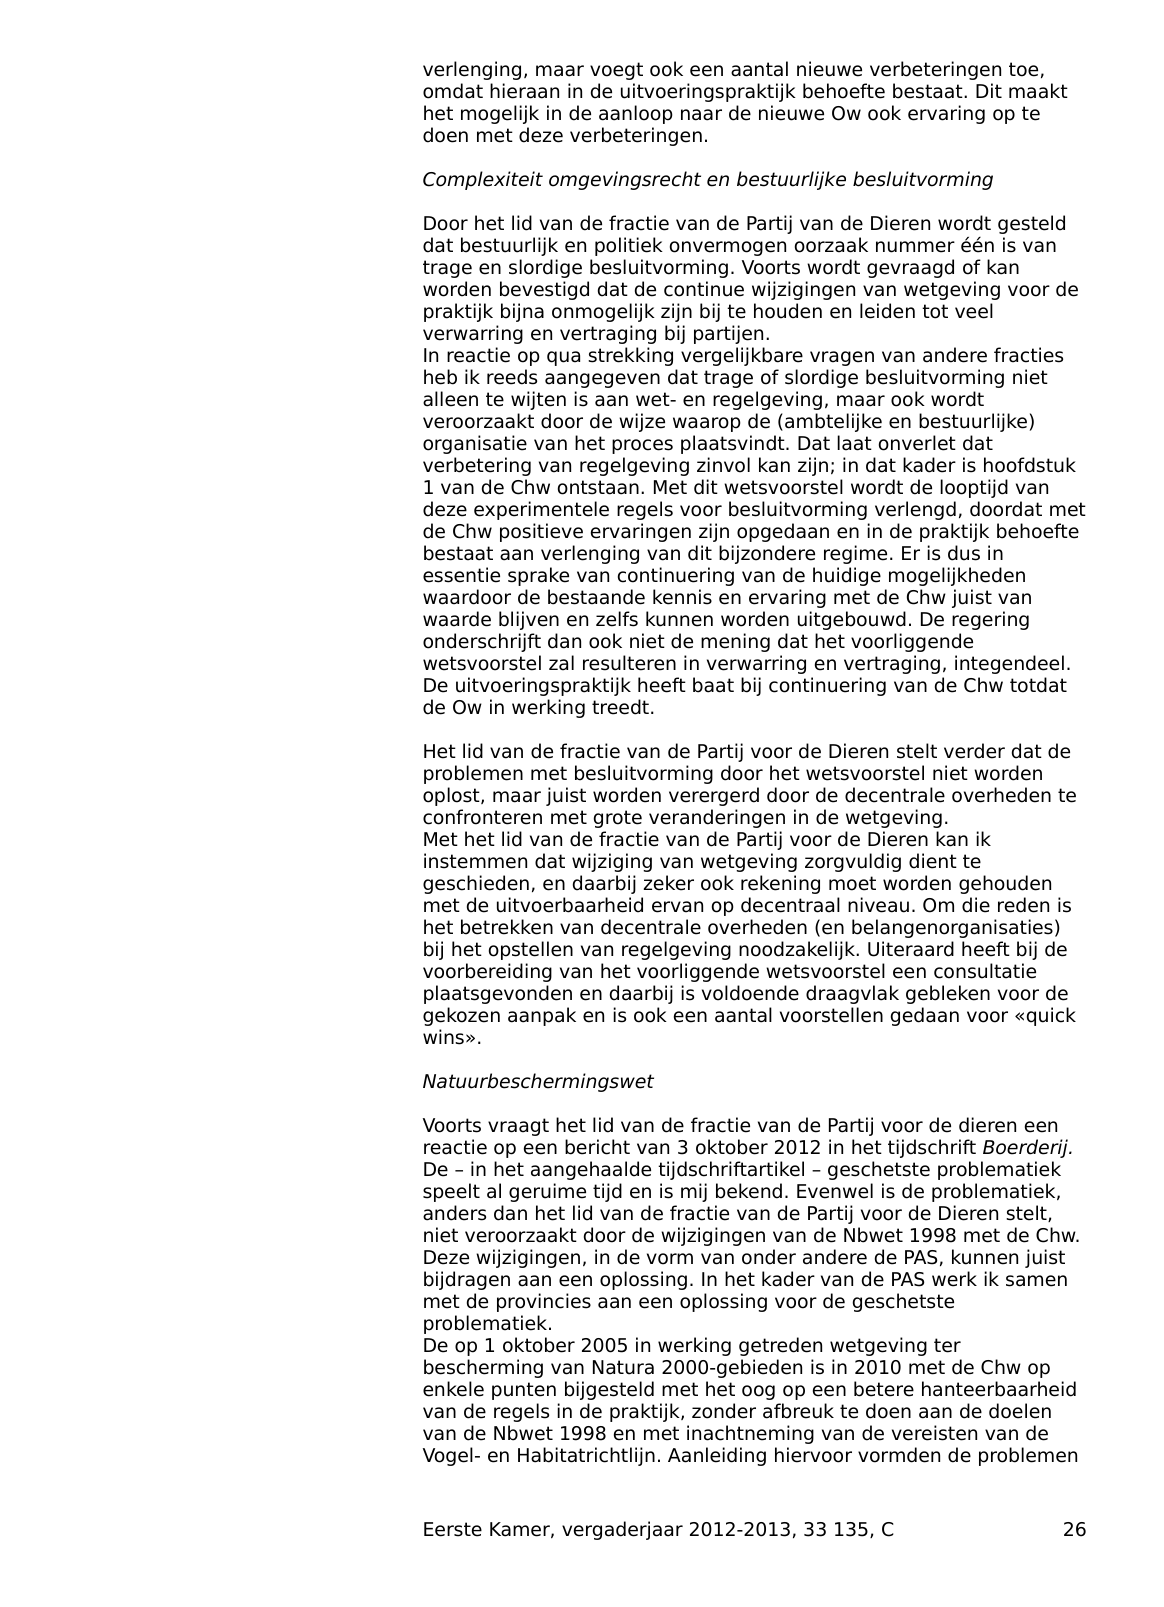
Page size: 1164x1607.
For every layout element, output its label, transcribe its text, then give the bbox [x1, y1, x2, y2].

text In reactie op qua strekking vergelijkbare vragen van andere fracties heb ik reeds aangegeven dat trage of slordige besluitvorming niet alleen te wijten is aan wet- en regelgeving, maar ook wordt veroorzaakt door de wijze waarop de (ambtelijke en bestuurlijke) organisatie van het proces plaatsvindt. Dat laat onverlet dat verbetering van regelgeving zinvol kan zijn; in dat kader is hoofdstuk 1 van de Chw ontstaan. Met dit wetsvoorstel wordt de looptijd van deze experimentele regels voor besluitvorming verlengd, doordat met de Chw positieve ervaringen zijn opgedaan en in de praktijk behoefte bestaat aan verlenging van dit bijzondere regime. Er is dus in essentie sprake van continuering van de huidige mogelijkheden waardoor de bestaande kennis en ervaring met de Chw juist van waarde blijven en zelfs kunnen worden uitgebouwd. De regering onderschrijft dan ook niet de mening dat het voorliggende wetsvoorstel zal resulteren in verwarring en vertraging, integendeel. De uitvoeringspraktijk heeft baat bij continuering van de Chw totdat de Ow in werking treedt. [422, 345, 1087, 719]
text Door het lid van de fractie van de Partij van de Dieren wordt gesteld dat bestuurlijk en politiek onvermogen oorzaak nummer één is van trage en slordige besluitvorming. Voorts wordt gevraagd of kan worden bevestigd dat de continue wijzigingen van wetgeving voor de praktijk bijna onmogelijk zijn bij te houden en leiden tot veel verwarring en vertraging bij partijen. [422, 213, 1087, 345]
subtitle Complexiteit omgevingsrecht en bestuurlijke besluitvorming [422, 169, 1087, 191]
text Met het lid van de fractie van de Partij voor de Dieren kan ik instemmen dat wijziging van wetgeving zorgvuldig dient te geschieden, en daarbij zeker ook rekening moet worden gehouden met de uitvoerbaarheid ervan op decentraal niveau. Om die reden is het betrekken van decentrale overheden (en belangenorganisaties) bij het opstellen van regelgeving noodzakelijk. Uiteraard heeft bij de voorbereiding van het voorliggende wetsvoorstel een consultatie plaatsgevonden en daarbij is voldoende draagvlak gebleken voor de gekozen aanpak en is ook een aantal voorstellen gedaan voor «quick wins». [422, 829, 1087, 1049]
text verlenging, maar voegt ook een aantal nieuwe verbeteringen toe, omdat hieraan in de uitvoeringspraktijk behoefte bestaat. Dit maakt het mogelijk in de aanloop naar de nieuwe Ow ook ervaring op te doen met deze verbeteringen. [422, 59, 1087, 147]
text Voorts vraagt het lid van de fractie van de Partij voor de dieren een reactie op een bericht van 3 oktober 2012 in het tijdschrift Boerderij. [422, 1115, 1087, 1159]
subtitle Natuurbeschermingswet [422, 1071, 1087, 1093]
text De op 1 oktober 2005 in werking getreden wetgeving ter bescherming van Natura 2000-gebieden is in 2010 met de Chw op enkele punten bijgesteld met het oog op een betere hanteerbaarheid van de regels in de praktijk, zonder afbreuk te doen aan de doelen van de Nbwet 1998 en met inachtneming van de vereisten van de Vogel- en Habitatrichtlijn. Aanleiding hiervoor vormden de problemen [422, 1335, 1087, 1467]
text De – in het aangehaalde tijdschriftartikel – geschetste problematiek speelt al geruime tijd en is mij bekend. Evenwel is de problematiek, anders dan het lid van de fractie van de Partij voor de Dieren stelt, niet veroorzaakt door de wijzigingen van de Nbwet 1998 met de Chw. Deze wijzigingen, in de vorm van onder andere de PAS, kunnen juist bijdragen aan een oplossing. In het kader van de PAS werk ik samen met de provincies aan een oplossing voor de geschetste problematiek. [422, 1159, 1087, 1335]
text Het lid van de fractie van de Partij voor de Dieren stelt verder dat de problemen met besluitvorming door het wetsvoorstel niet worden oplost, maar juist worden verergerd door de decentrale overheden te confronteren met grote veranderingen in de wetgeving. [422, 741, 1087, 829]
